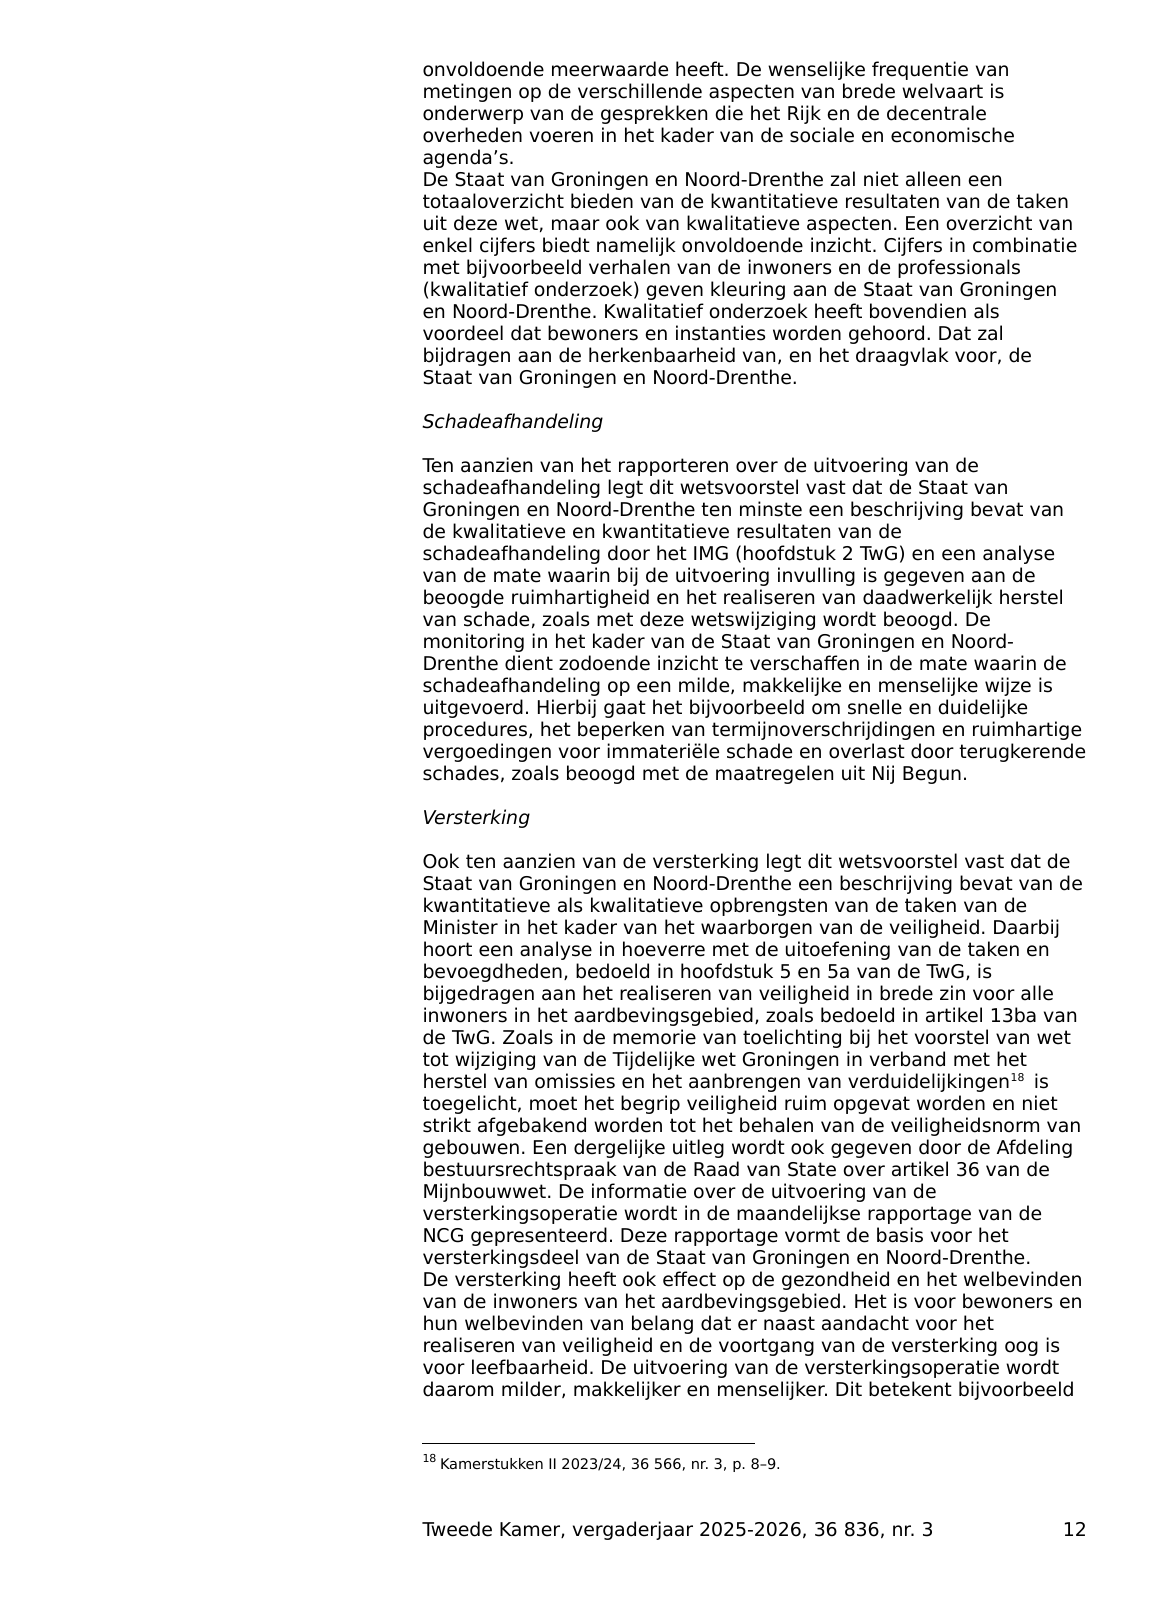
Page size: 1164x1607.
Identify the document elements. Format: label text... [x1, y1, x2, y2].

text Ten aanzien van het rapporteren over de uitvoering van de schadeafhandeling legt dit wetsvoorstel vast dat de Staat van Groningen en Noord-Drenthe ten minste een beschrijving bevat van de kwalitatieve en kwantitatieve resultaten van de schadeafhandeling door het IMG (hoofdstuk 2 TwG) en een analyse van de mate waarin bij de uitvoering invulling is gegeven aan de beoogde ruimhartigheid en het realiseren van daadwerkelijk herstel van schade, zoals met deze wetswijziging wordt beoogd. De monitoring in het kader van de Staat van Groningen en Noord-Drenthe dient zodoende inzicht te verschaffen in de mate waarin de schadeafhandeling op een milde, makkelijke en menselijke wijze is uitgevoerd. Hierbij gaat het bijvoorbeeld om snelle en duidelijke procedures, het beperken van termijnoverschrijdingen en ruimhartige vergoedingen voor immateriële schade en overlast door terugkerende schades, zoals beoogd met de maatregelen uit Nij Begun. [422, 455, 1087, 785]
subtitle Versterking [422, 807, 1087, 829]
subtitle Schadeafhandeling [422, 411, 1087, 433]
text Kamerstukken II 2023/24, 36 566, nr. 3, p. 8–9. [422, 1452, 1087, 1474]
text Ook ten aanzien van de versterking legt dit wetsvoorstel vast dat de Staat van Groningen en Noord-Drenthe een beschrijving bevat van de kwantitatieve als kwalitatieve opbrengsten van de taken van de Minister in het kader van het waarborgen van de veiligheid. Daarbij hoort een analyse in hoeverre met de uitoefening van de taken en bevoegdheden, bedoeld in hoofdstuk 5 en 5a van de TwG, is bijgedragen aan het realiseren van veiligheid in brede zin voor alle inwoners in het aardbevingsgebied, zoals bedoeld in artikel 13ba van de TwG. Zoals in de memorie van toelichting bij het voorstel van wet tot wijziging van de Tijdelijke wet Groningen in verband met het herstel van omissies en het aanbrengen van verduidelijkingen is toegelicht, moet het begrip veiligheid ruim opgevat worden en niet strikt afgebakend worden tot het behalen van de veiligheidsnorm van gebouwen. Een dergelijke uitleg wordt ook gegeven door de Afdeling bestuursrechtspraak van de Raad van State over artikel 36 van de Mijnbouwwet. De informatie over de uitvoering van de versterkingsoperatie wordt in de maandelijkse rapportage van de NCG gepresenteerd. Deze rapportage vormt de basis voor het versterkingsdeel van de Staat van Groningen en Noord-Drenthe. [422, 851, 1087, 1269]
text onvoldoende meerwaarde heeft. De wenselijke frequentie van metingen op de verschillende aspecten van brede welvaart is onderwerp van de gesprekken die het Rijk en de decentrale overheden voeren in het kader van de sociale en economische agenda’s. [422, 59, 1087, 169]
text De Staat van Groningen en Noord-Drenthe zal niet alleen een totaaloverzicht bieden van de kwantitatieve resultaten van de taken uit deze wet, maar ook van kwalitatieve aspecten. Een overzicht van enkel cijfers biedt namelijk onvoldoende inzicht. Cijfers in combinatie met bijvoorbeeld verhalen van de inwoners en de professionals (kwalitatief onderzoek) geven kleuring aan de Staat van Groningen en Noord-Drenthe. Kwalitatief onderzoek heeft bovendien als voordeel dat bewoners en instanties worden gehoord. Dat zal bijdragen aan de herkenbaarheid van, en het draagvlak voor, de Staat van Groningen en Noord-Drenthe. [422, 169, 1087, 389]
text De versterking heeft ook effect op de gezondheid en het welbevinden van de inwoners van het aardbevingsgebied. Het is voor bewoners en hun welbevinden van belang dat er naast aandacht voor het realiseren van veiligheid en de voortgang van de versterking oog is voor leefbaarheid. De uitvoering van de versterkingsoperatie wordt daarom milder, makkelijker en menselijker. Dit betekent bijvoorbeeld [422, 1269, 1087, 1401]
